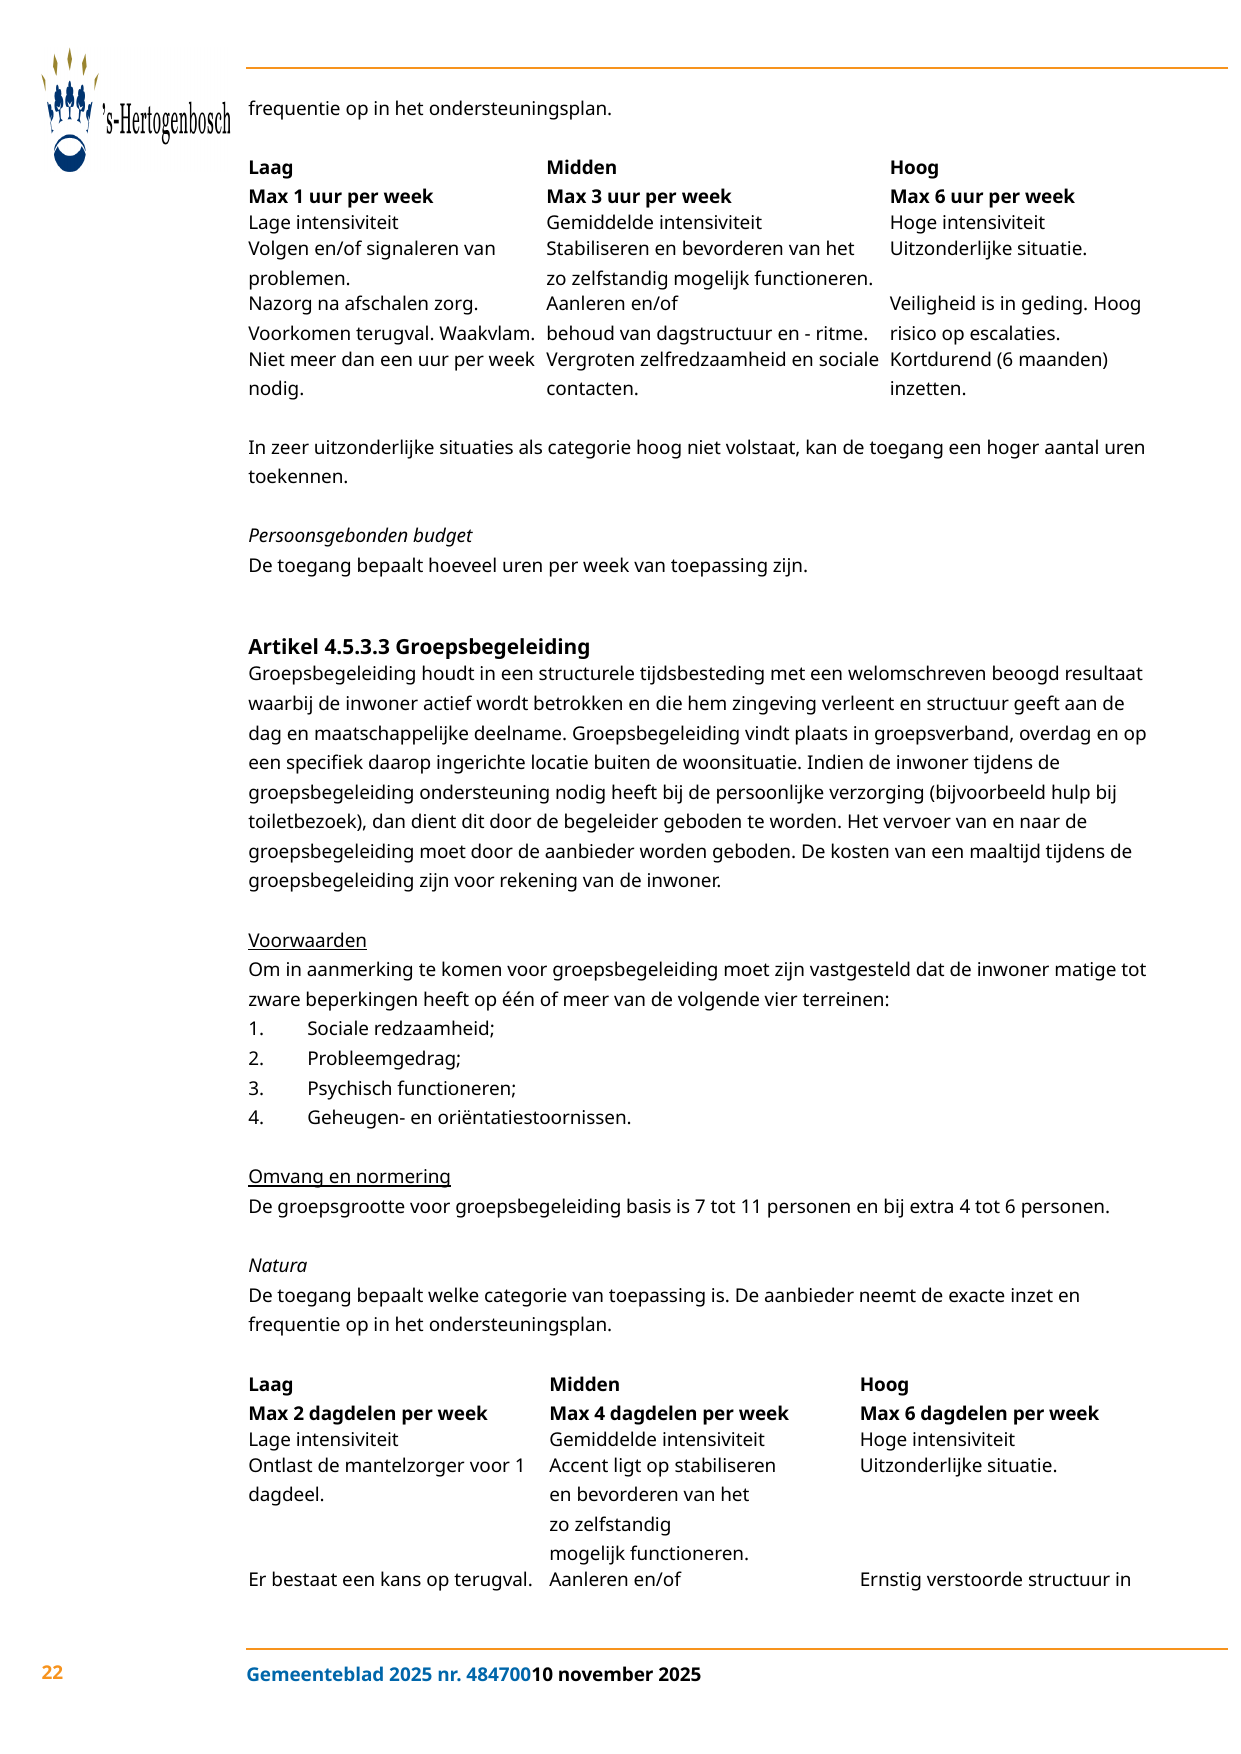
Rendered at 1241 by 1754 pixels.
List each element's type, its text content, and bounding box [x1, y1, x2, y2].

table_cell Hoge intensiviteit​ [860, 1426, 1152, 1452]
table_cell Nazorg na afschalen zorg. Voorkomen terugval. Waakvlam.​ [248, 290, 546, 346]
table_header Laag​ Max 1 uur per week [248, 154, 546, 209]
table_header Hoog Max 6 dagdelen per week​ [860, 1371, 1152, 1426]
text De groepsgrootte voor groepsbegeleiding basis is 7 tot 11 personen en bij extra 4 tot 6 personen. [248, 1193, 1152, 1219]
table_cell Accent ligt op stabiliseren en bevorderen van het zo zelfstandig mogelijk functioneren.​ [549, 1452, 859, 1566]
table_cell Lage intensiviteit​ [248, 1426, 549, 1452]
list Probleemgedrag; [248, 1045, 1152, 1071]
table_header Hoog​ Max 6 uur per week [890, 154, 1152, 209]
table_cell Ernstig verstoorde structuur in [860, 1566, 1152, 1592]
table_cell Gemiddelde intensiviteit​ [546, 209, 889, 235]
text In zeer uitzonderlijke situaties als categorie hoog niet volstaat, kan de toegang een hoger aantal uren toekennen. [248, 434, 1152, 489]
text Artikel 4.5.3.3 Groepsbegeleiding [248, 632, 1152, 661]
table_cell Veiligheid is in geding. Hoog risico op escalaties.​ [890, 290, 1152, 346]
table_cell Uitzonderlijke situatie.​ [890, 235, 1152, 290]
list Psychisch functioneren; [248, 1075, 1152, 1101]
table_cell Aanleren en/of behoud van dagstructuur en - ritme.​ [546, 290, 889, 346]
table_cell Er bestaat een kans op terugval. [248, 1566, 549, 1592]
table_cell Gemiddelde intensiviteit​ [549, 1426, 859, 1452]
table_cell Aanleren en/of [549, 1566, 859, 1592]
text Natura [248, 1252, 1152, 1278]
table_cell Lage intensiviteit​ [248, 209, 546, 235]
table_cell Hoge intensiviteit [890, 209, 1152, 235]
list Sociale redzaamheid; [248, 1016, 1152, 1041]
table_header Midden​ Max 3 uur per week [546, 154, 889, 209]
text Persoonsgebonden budget [248, 523, 1152, 548]
text Om in aanmerking te komen voor groepsbegeleiding moet zijn vastgesteld dat de inwoner matige tot zware beperkingen heeft op één of meer van de volgende vier terreinen: [248, 956, 1152, 1012]
table_header Midden​ Max 4 dagdelen per week [549, 1371, 859, 1426]
table_cell Stabiliseren en bevorderen van het zo zelfstandig mogelijk functioneren.​ [546, 235, 889, 290]
table_cell Niet meer dan een uur per week nodig.​ [248, 346, 546, 401]
table_cell Volgen en/of signaleren van problemen.​ [248, 235, 546, 290]
text Groepsbegeleiding houdt in een structurele tijdsbesteding met een welomschreven beoogd resultaat waarbij de inwoner actief wordt betrokken en die hem zingeving verleent en structuur geeft aan de dag en maatschappelijke deelname. Groepsbegeleiding vindt plaats in groepsverband, overdag en op een specifiek daarop ingerichte locatie buiten de woonsituatie. Indien de inwoner tijdens de groepsbegeleiding ondersteuning nodig heeft bij de persoonlijke verzorging (bijvoorbeeld hulp bij toiletbezoek), dan dient dit door de begeleider geboden te worden. Het vervoer van en naar de groepsbegeleiding moet door de aanbieder worden geboden. De kosten van een maaltijd tijdens de groepsbegeleiding zijn voor rekening van de inwoner. [248, 661, 1152, 893]
table_cell Kortdurend (6 maanden) inzetten.​ [890, 346, 1152, 401]
list Geheugen- en oriëntatiestoornissen. [248, 1104, 1152, 1130]
text De toegang bepaalt welke categorie van toepassing is. De aanbieder neemt de exacte inzet en frequentie op in het ondersteuningsplan. [248, 1282, 1152, 1337]
table_cell Ontlast de mantelzorger voor 1 dagdeel.​ [248, 1452, 549, 1566]
table_header Laag​ Max 2 dagdelen per week [248, 1371, 549, 1426]
picture [41, 47, 231, 172]
table_cell Uitzonderlijke situatie​. [860, 1452, 1152, 1566]
text Omvang en normering [248, 1163, 1152, 1189]
table_cell Vergroten zelfredzaamheid en sociale contacten.​ [546, 346, 889, 401]
text De toegang bepaalt hoeveel uren per week van toepassing zijn. [248, 552, 1152, 578]
text Voorwaarden [248, 927, 1152, 953]
text frequentie op in het ondersteuningsplan. [248, 95, 1152, 121]
